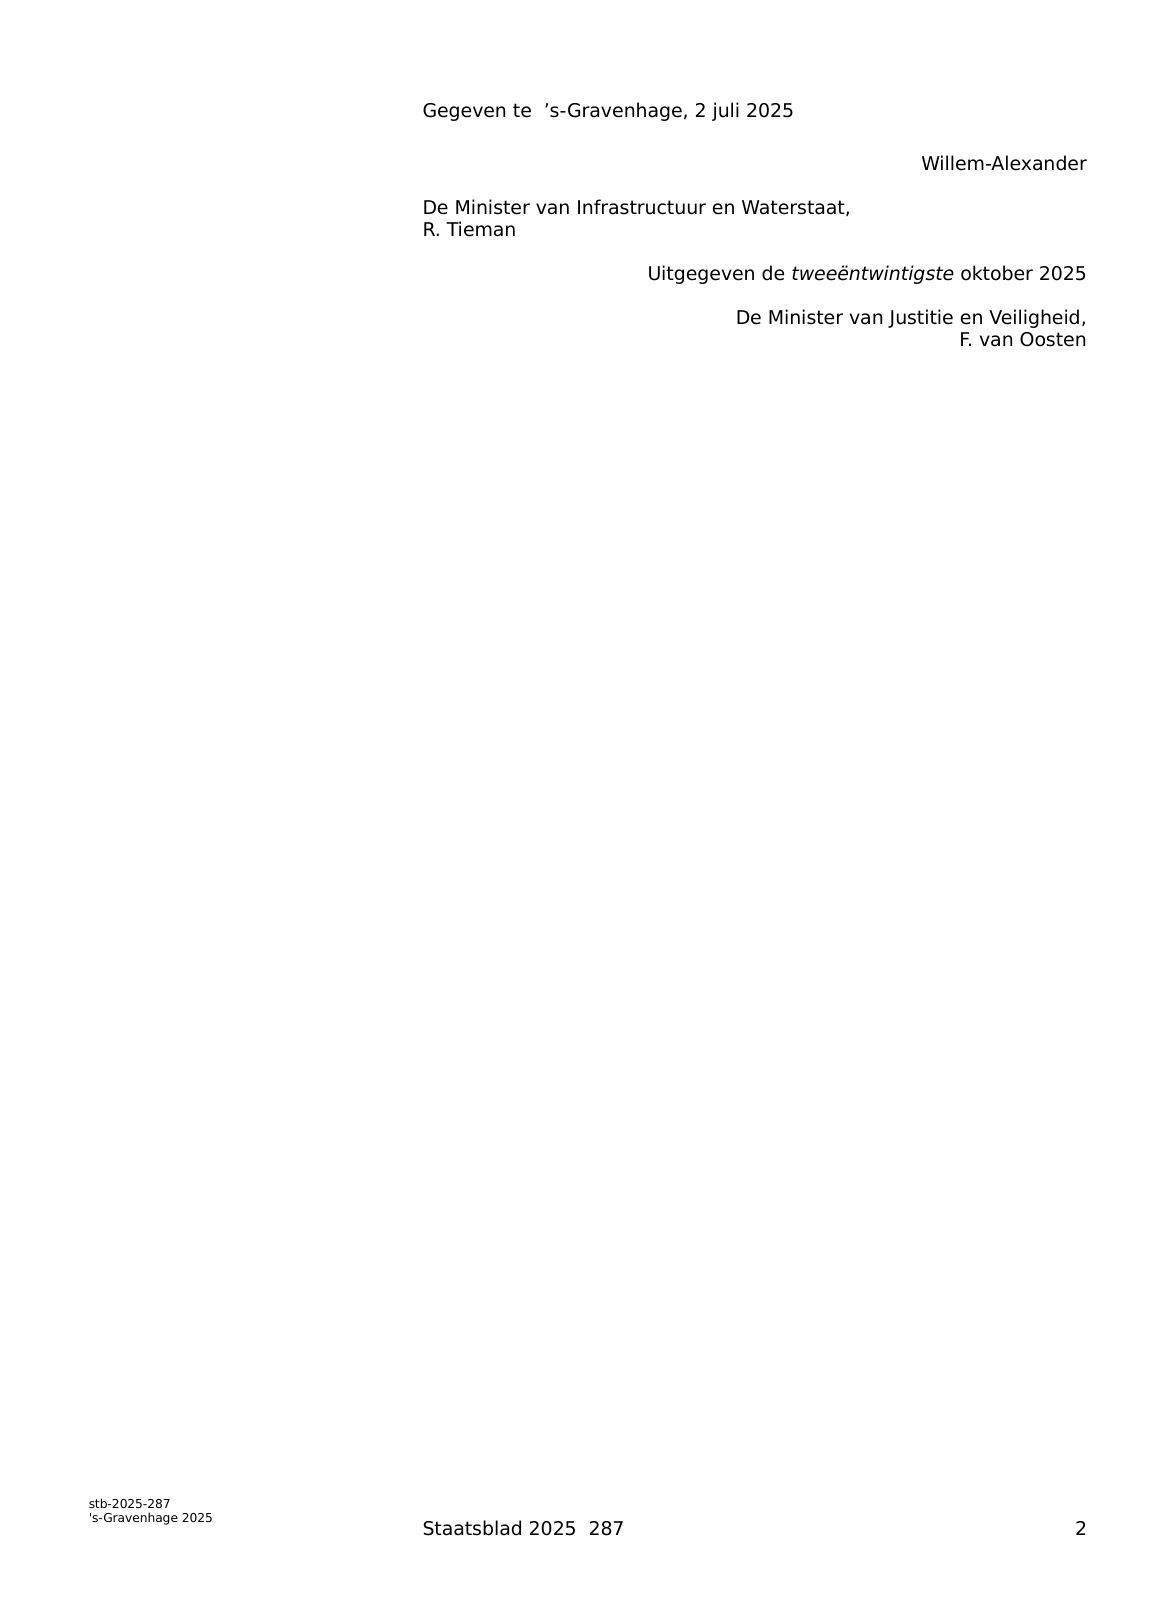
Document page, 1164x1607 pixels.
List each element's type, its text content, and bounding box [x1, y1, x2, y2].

text De Minister van Justitie en Veiligheid, F. van Oosten [422, 307, 1087, 351]
text stb-2025-287 [88, 1497, 323, 1511]
text De Minister van Infrastructuur en Waterstaat, R. Tieman [422, 197, 1087, 241]
text 's-Gravenhage 2025 [88, 1511, 323, 1525]
text Gegeven te ’s-Gravenhage, 2 juli 2025 [422, 100, 1087, 122]
text Willem-Alexander [422, 152, 1087, 174]
text Uitgegeven de tweeëntwintigste oktober 2025 [422, 263, 1087, 285]
